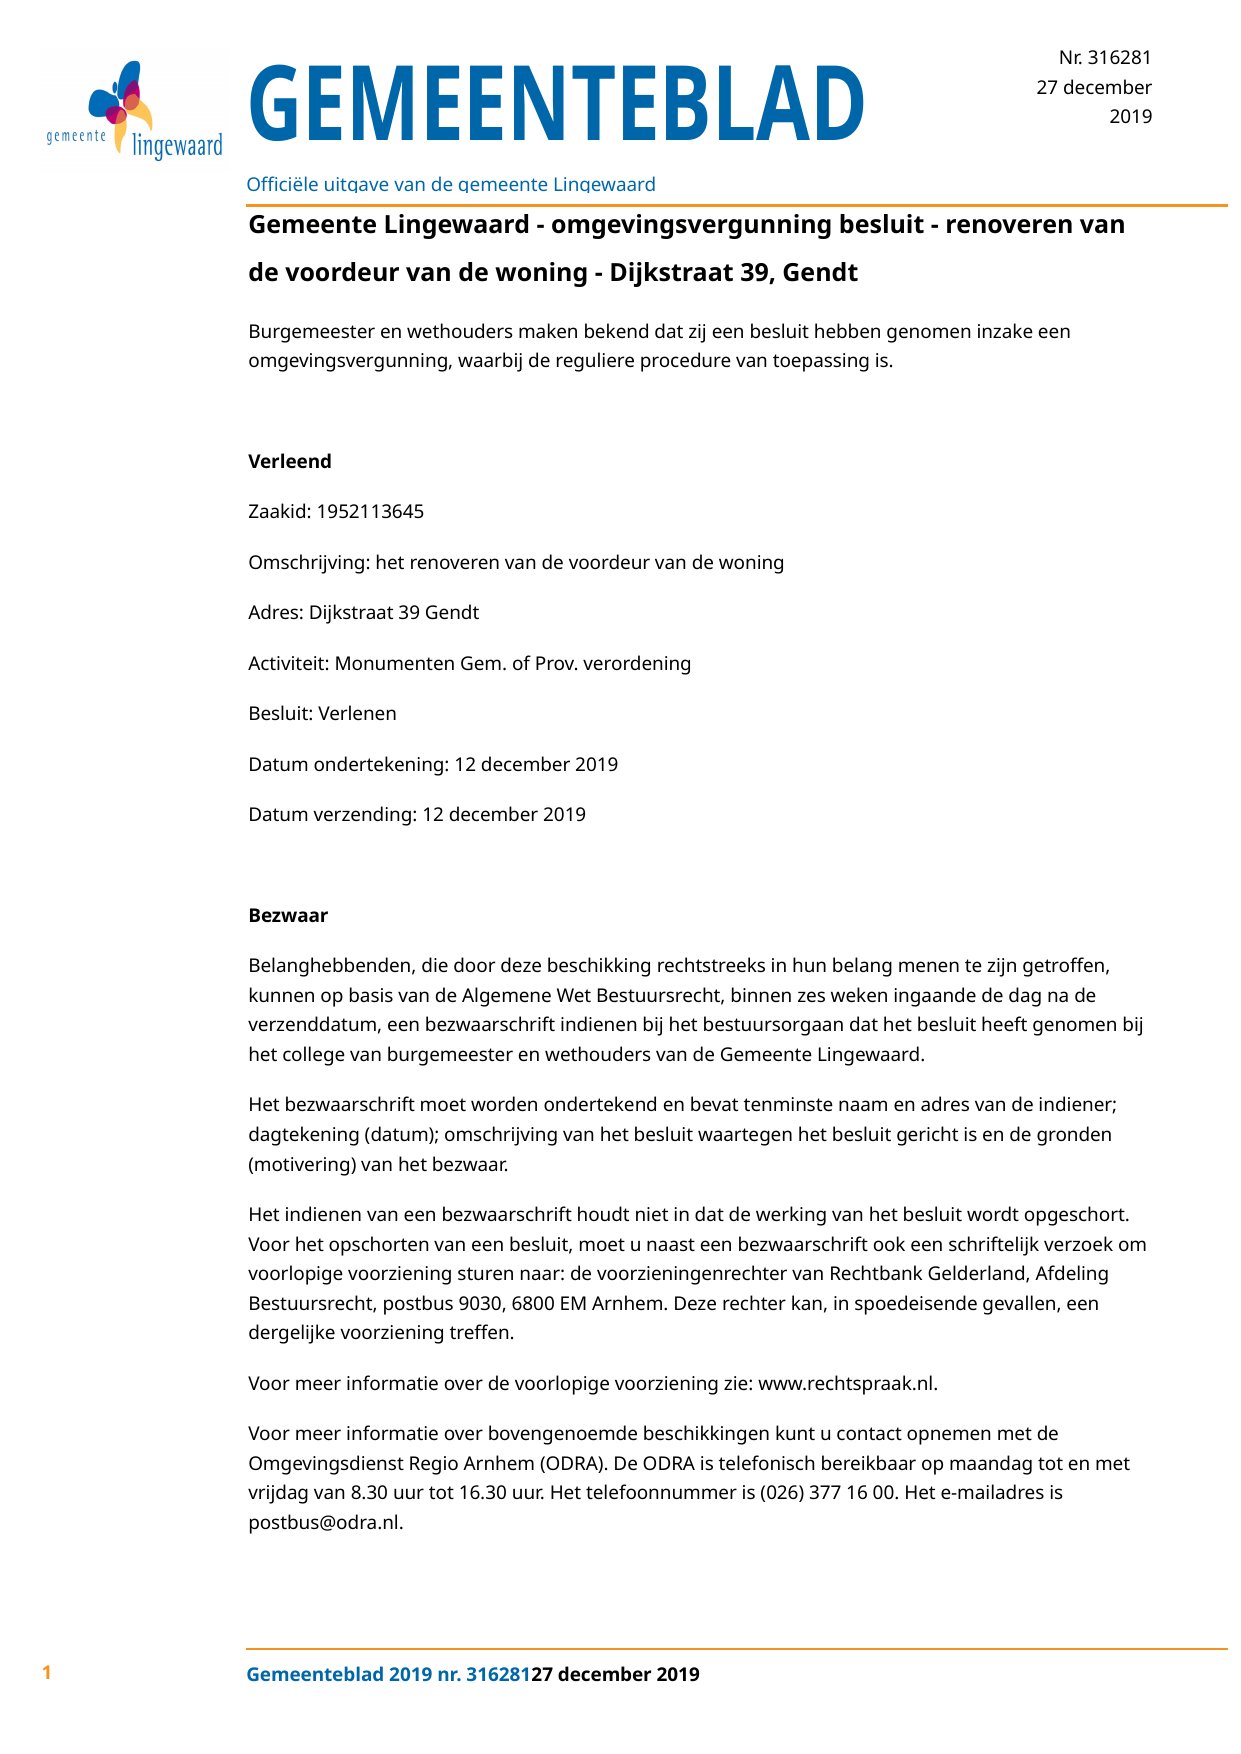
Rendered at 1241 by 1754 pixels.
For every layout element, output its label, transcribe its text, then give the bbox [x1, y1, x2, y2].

text Het bezwaarschrift moet worden ondertekend en bevat tenminste naam en adres van de indiener; dagtekening (datum); omschrijving van het besluit waartegen het besluit gericht is en de gronden (motivering) van het bezwaar. [248, 1092, 1152, 1177]
text Adres: Dijkstraat 39 Gendt [248, 599, 1152, 625]
text Datum verzending: 12 december 2019 [248, 801, 1152, 827]
text Datum ondertekening: 12 december 2019 [248, 751, 1152, 777]
text Burgemeester en wethouders maken bekend dat zij een besluit hebben genomen inzake een omgevingsvergunning, waarbij de reguliere procedure van toepassing is. [248, 318, 1152, 373]
text Omschrijving: het renoveren van de voordeur van de woning [248, 549, 1152, 575]
text Belanghebbenden, die door deze beschikking rechtstreeks in hun belang menen te zijn getroffen, kunnen op basis van de Algemene Wet Bestuursrecht, binnen zes weken ingaande de dag na de verzenddatum, een bezwaarschrift indienen bij het bestuursorgaan dat het besluit heeft genomen bij het college van burgemeester en wethouders van de Gemeente Lingewaard. [248, 952, 1152, 1067]
text Verleend [248, 448, 1152, 474]
text Bezwaar [248, 902, 1152, 928]
text Het indienen van een bezwaarschrift houdt niet in dat de werking van het besluit wordt opgeschort. Voor het opschorten van een besluit, moet u naast een bezwaarschrift ook een schriftelijk verzoek om voorlopige voorziening sturen naar: de voorzieningenrechter van Rechtbank Gelderland, Afdeling Bestuursrecht, postbus 9030, 6800 EM Arnhem. Deze rechter kan, in spoedeisende gevallen, een dergelijke voorziening treffen. [248, 1201, 1152, 1345]
text Besluit: Verlenen [248, 700, 1152, 726]
picture [41, 47, 231, 172]
text Zaakid: 1952113645 [248, 499, 1152, 524]
text Voor meer informatie over de voorlopige voorziening zie: www.rechtspraak.nl. [248, 1370, 1152, 1396]
text Activiteit: Monumenten Gem. of Prov. verordening [248, 650, 1152, 676]
text Gemeente Lingewaard - omgevingsvergunning besluit - renoveren van de voordeur van de woning - Dijkstraat 39, Gendt [248, 207, 1152, 288]
text Voor meer informatie over bovengenoemde beschikkingen kunt u contact opnemen met de Omgevingsdienst Regio Arnhem (ODRA). De ODRA is telefonisch bereikbaar op maandag tot en met vrijdag van 8.30 uur tot 16.30 uur. Het telefoonnummer is (026) 377 16 00. Het e-mailadres is postbus@odra.nl. [248, 1420, 1152, 1535]
